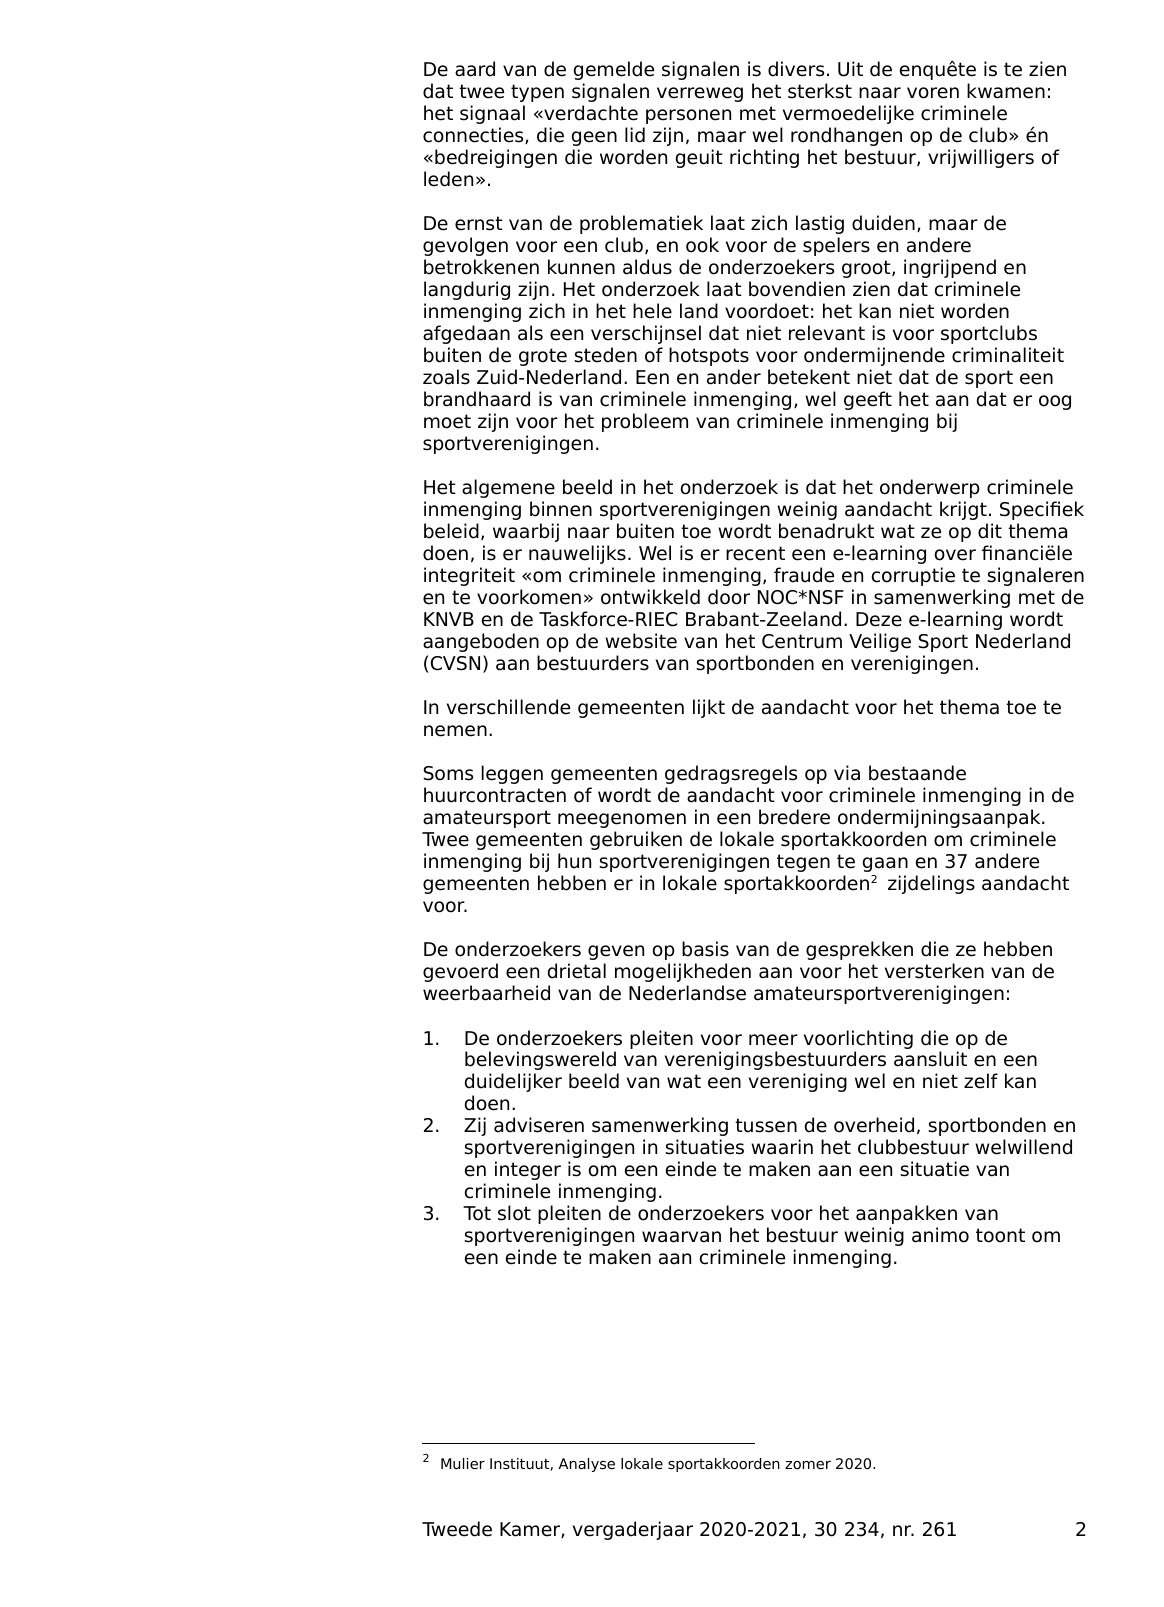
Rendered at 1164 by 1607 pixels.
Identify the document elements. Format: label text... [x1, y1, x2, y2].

text 3. Tot slot pleiten de onderzoekers voor het aanpakken van sportverenigingen waarvan het bestuur weinig animo toont om een einde te maken aan criminele inmenging. [422, 1203, 1087, 1269]
text Mulier Instituut, Analyse lokale sportakkoorden zomer 2020. [422, 1452, 1087, 1474]
text De ernst van de problematiek laat zich lastig duiden, maar de gevolgen voor een club, en ook voor de spelers en andere betrokkenen kunnen aldus de onderzoekers groot, ingrijpend en langdurig zijn. Het onderzoek laat bovendien zien dat criminele inmenging zich in het hele land voordoet: het kan niet worden afgedaan als een verschijnsel dat niet relevant is voor sportclubs buiten de grote steden of hotspots voor ondermijnende criminaliteit zoals Zuid-Nederland. Een en ander betekent niet dat de sport een brandhaard is van criminele inmenging, wel geeft het aan dat er oog moet zijn voor het probleem van criminele inmenging bij sportverenigingen. [422, 213, 1087, 455]
text 1. De onderzoekers pleiten voor meer voorlichting die op de belevingswereld van verenigingsbestuurders aansluit en een duidelijker beeld van wat een vereniging wel en niet zelf kan doen. [422, 1027, 1087, 1115]
text In verschillende gemeenten lijkt de aandacht voor het thema toe te nemen. [422, 697, 1087, 741]
text Soms leggen gemeenten gedragsregels op via bestaande huurcontracten of wordt de aandacht voor criminele inmenging in de amateursport meegenomen in een bredere ondermijningsaanpak. Twee gemeenten gebruiken de lokale sportakkoorden om criminele inmenging bij hun sportverenigingen tegen te gaan en 37 andere gemeenten hebben er in lokale sportakkoorden zijdelings aandacht voor. [422, 763, 1087, 917]
text 2. Zij adviseren samenwerking tussen de overheid, sportbonden en sportverenigingen in situaties waarin het clubbestuur welwillend en integer is om een einde te maken aan een situatie van criminele inmenging. [422, 1115, 1087, 1203]
text Het algemene beeld in het onderzoek is dat het onderwerp criminele inmenging binnen sportverenigingen weinig aandacht krijgt. Specifiek beleid, waarbij naar buiten toe wordt benadrukt wat ze op dit thema doen, is er nauwelijks. Wel is er recent een e-learning over financiële integriteit «om criminele inmenging, fraude en corruptie te signaleren en te voorkomen» ontwikkeld door NOC*NSF in samenwerking met de KNVB en de Taskforce-RIEC Brabant-Zeeland. Deze e-learning wordt aangeboden op de website van het Centrum Veilige Sport Nederland (CVSN) aan bestuurders van sportbonden en verenigingen. [422, 477, 1087, 675]
text De aard van de gemelde signalen is divers. Uit de enquête is te zien dat twee typen signalen verreweg het sterkst naar voren kwamen: het signaal «verdachte personen met vermoedelijke criminele connecties, die geen lid zijn, maar wel rondhangen op de club» én «bedreigingen die worden geuit richting het bestuur, vrijwilligers of leden». [422, 59, 1087, 191]
text De onderzoekers geven op basis van de gesprekken die ze hebben gevoerd een drietal mogelijkheden aan voor het versterken van de weerbaarheid van de Nederlandse amateursportverenigingen: [422, 939, 1087, 1005]
